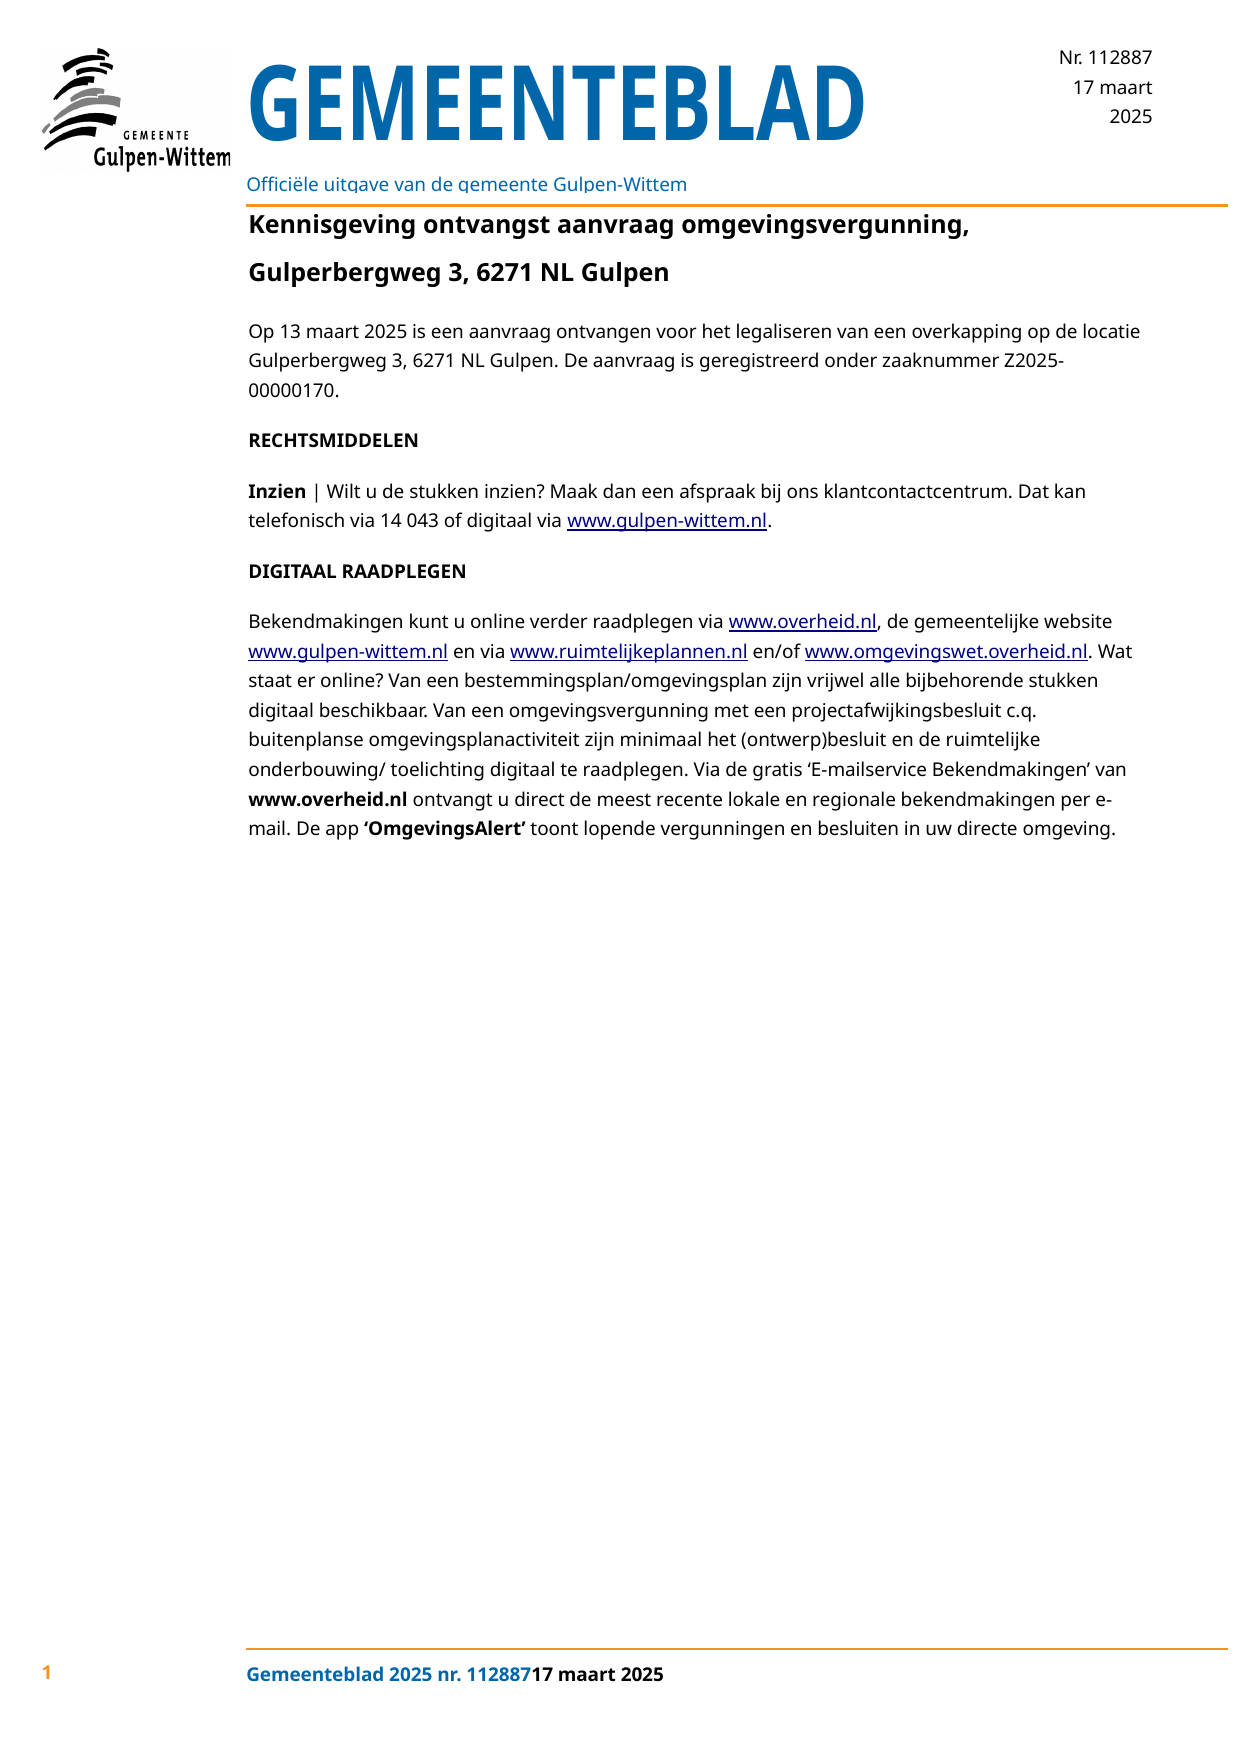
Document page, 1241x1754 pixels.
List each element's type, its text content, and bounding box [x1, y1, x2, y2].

text Op 13 maart 2025 is een aanvraag ontvangen voor het legaliseren van een overkapping op de locatie Gulperbergweg 3, 6271 NL Gulpen. De aanvraag is geregistreerd onder zaaknummer Z2025-00000170. [248, 318, 1152, 403]
picture [41, 47, 231, 172]
text RECHTSMIDDELEN [248, 427, 1152, 453]
text Kennisgeving ontvangst aanvraag omgevingsvergunning, Gulperbergweg 3, 6271 NL Gulpen [248, 207, 1152, 288]
text Bekendmakingen kunt u online verder raadplegen via www.overheid.nl, de gemeentelijke website www.gulpen-wittem.nl en via www.ruimtelijkeplannen.nl en/of www.omgevingswet.overheid.nl. Wat staat er online? Van een bestemmingsplan/omgevingsplan zijn vrijwel alle bijbehorende stukken digitaal beschikbaar. Van een omgevingsvergunning met een projectafwijkingsbesluit c.q. buitenplanse omgevingsplanactiviteit zijn minimaal het (ontwerp)besluit en de ruimtelijke onderbouwing/ toelichting digitaal te raadplegen. Via de gratis ‘E-mailservice Bekendmakingen’ van www.overheid.nl ontvangt u direct de meest recente lokale en regionale bekendmakingen per e-mail. De app ‘OmgevingsAlert’ toont lopende vergunningen en besluiten in uw directe omgeving. [248, 608, 1152, 841]
text Inzien | Wilt u de stukken inzien? Maak dan een afspraak bij ons klantcontactcentrum. Dat kan telefonisch via 14 043 of digitaal via www.gulpen-wittem.nl. [248, 478, 1152, 533]
text DIGITAAL RAADPLEGEN [248, 558, 1152, 584]
